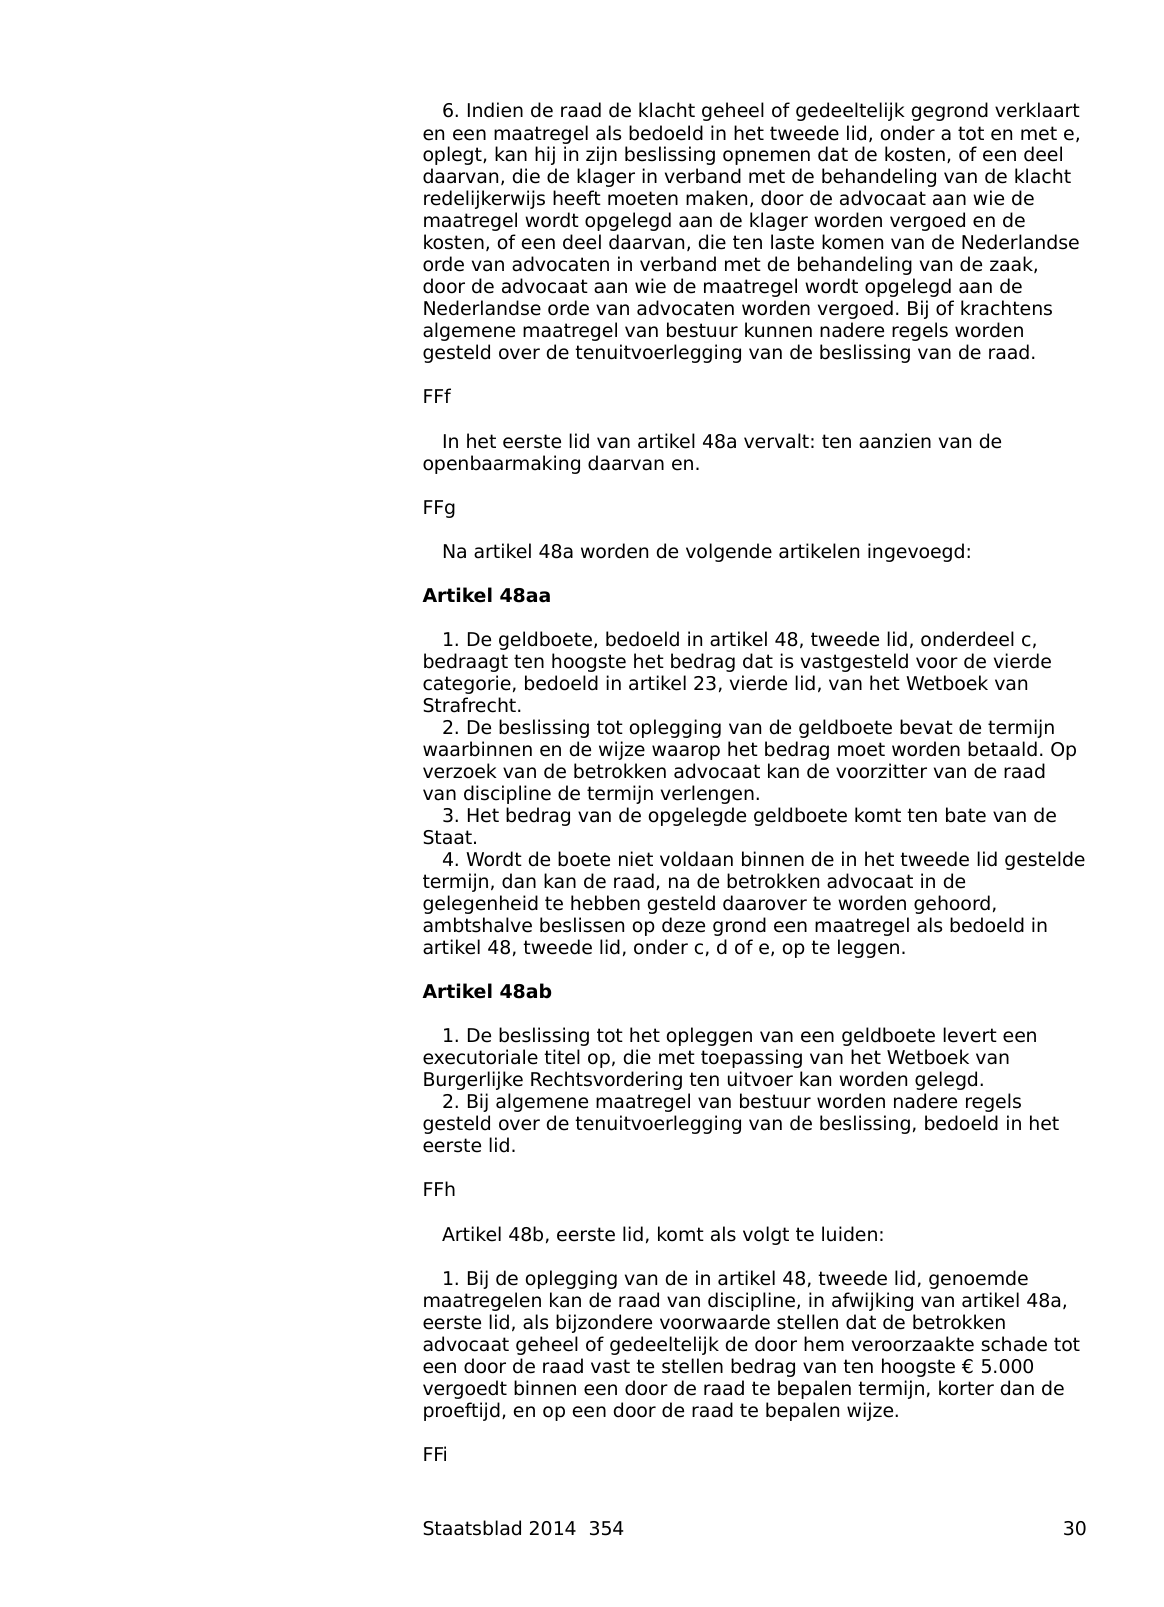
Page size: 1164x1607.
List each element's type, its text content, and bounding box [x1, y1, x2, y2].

text 1. De beslissing tot het opleggen van een geldboete levert een executoriale titel op, die met toepassing van het Wetboek van Burgerlijke Rechtsvordering ten uitvoer kan worden gelegd. [422, 1025, 1087, 1091]
text 1. De geldboete, bedoeld in artikel 48, tweede lid, onderdeel c, bedraagt ten hoogste het bedrag dat is vastgesteld voor de vierde categorie, bedoeld in artikel 23, vierde lid, van het Wetboek van Strafrecht. [422, 629, 1087, 717]
text FFi [422, 1444, 1087, 1466]
text Na artikel 48a worden de volgende artikelen ingevoegd: [422, 541, 1087, 563]
text In het eerste lid van artikel 48a vervalt: ten aanzien van de openbaarmaking daarvan en. [422, 431, 1087, 474]
text 2. De beslissing tot oplegging van de geldboete bevat de termijn waarbinnen en de wijze waarop het bedrag moet worden betaald. Op verzoek van de betrokken advocaat kan de voorzitter van de raad van discipline de termijn verlengen. [422, 717, 1087, 805]
subtitle Artikel 48ab [422, 981, 1087, 1003]
text FFh [422, 1179, 1087, 1201]
subtitle Artikel 48aa [422, 585, 1087, 607]
text Artikel 48b, eerste lid, komt als volgt te luiden: [422, 1223, 1087, 1245]
text 4. Wordt de boete niet voldaan binnen de in het tweede lid gestelde termijn, dan kan de raad, na de betrokken advocaat in de gelegenheid te hebben gesteld daarover te worden gehoord, ambtshalve beslissen op deze grond een maatregel als bedoeld in artikel 48, tweede lid, onder c, d of e, op te leggen. [422, 849, 1087, 959]
text 2. Bij algemene maatregel van bestuur worden nadere regels gesteld over de tenuitvoerlegging van de beslissing, bedoeld in het eerste lid. [422, 1091, 1087, 1157]
text 6. Indien de raad de klacht geheel of gedeeltelijk gegrond verklaart en een maatregel als bedoeld in het tweede lid, onder a tot en met e, oplegt, kan hij in zijn beslissing opnemen dat de kosten, of een deel daarvan, die de klager in verband met de behandeling van de klacht redelijkerwijs heeft moeten maken, door de advocaat aan wie de maatregel wordt opgelegd aan de klager worden vergoed en de kosten, of een deel daarvan, die ten laste komen van de Nederlandse orde van advocaten in verband met de behandeling van de zaak, door de advocaat aan wie de maatregel wordt opgelegd aan de Nederlandse orde van advocaten worden vergoed. Bij of krachtens algemene maatregel van bestuur kunnen nadere regels worden gesteld over de tenuitvoerlegging van de beslissing van de raad. [422, 100, 1087, 364]
text FFf [422, 386, 1087, 408]
text 3. Het bedrag van de opgelegde geldboete komt ten bate van de Staat. [422, 805, 1087, 849]
text FFg [422, 497, 1087, 519]
text 1. Bij de oplegging van de in artikel 48, tweede lid, genoemde maatregelen kan de raad van discipline, in afwijking van artikel 48a, eerste lid, als bijzondere voorwaarde stellen dat de betrokken advocaat geheel of gedeeltelijk de door hem veroorzaakte schade tot een door de raad vast te stellen bedrag van ten hoogste € 5.000 vergoedt binnen een door de raad te bepalen termijn, korter dan de proeftijd, en op een door de raad te bepalen wijze. [422, 1268, 1087, 1421]
